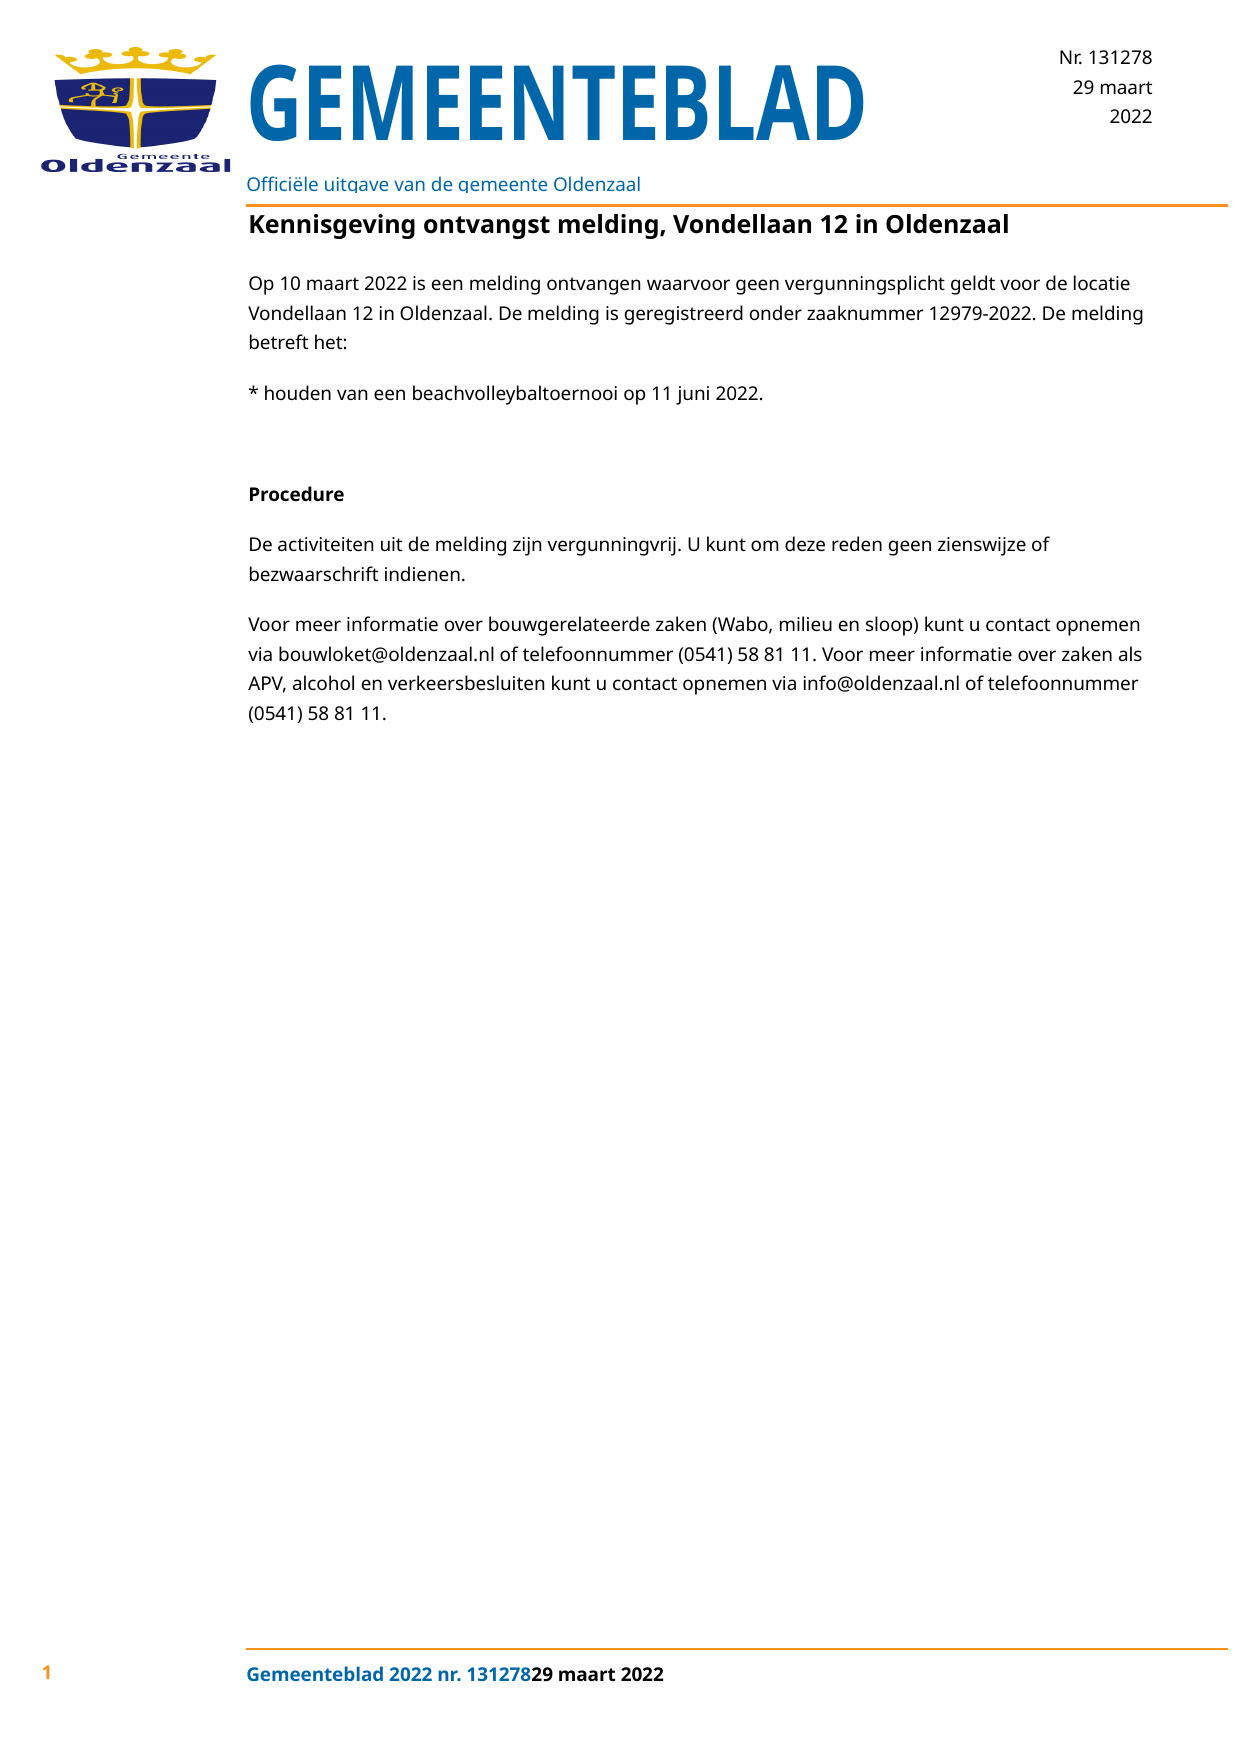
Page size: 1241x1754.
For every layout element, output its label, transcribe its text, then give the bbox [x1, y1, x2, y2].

text Kennisgeving ontvangst melding, Vondellaan 12 in Oldenzaal [248, 207, 1152, 241]
text Procedure [248, 481, 1152, 506]
picture [41, 47, 231, 172]
text De activiteiten uit de melding zijn vergunningvrij. U kunt om deze reden geen zienswijze of bezwaarschrift indienen. [248, 531, 1152, 586]
text Voor meer informatie over bouwgerelateerde zaken (Wabo, milieu en sloop) kunt u contact opnemen via bouwloket@oldenzaal.nl of telefoonnummer (0541) 58 81 11. Voor meer informatie over zaken als APV, alcohol en verkeersbesluiten kunt u contact opnemen via info@oldenzaal.nl of telefoonnummer (0541) 58 81 11. [248, 611, 1152, 726]
text * houden van een beachvolleybaltoernooi op 11 juni 2022. [248, 380, 1152, 406]
text Op 10 maart 2022 is een melding ontvangen waarvoor geen vergunningsplicht geldt voor de locatie Vondellaan 12 in Oldenzaal. De melding is geregistreerd onder zaaknummer 12979-2022. De melding betreft het: [248, 270, 1152, 355]
